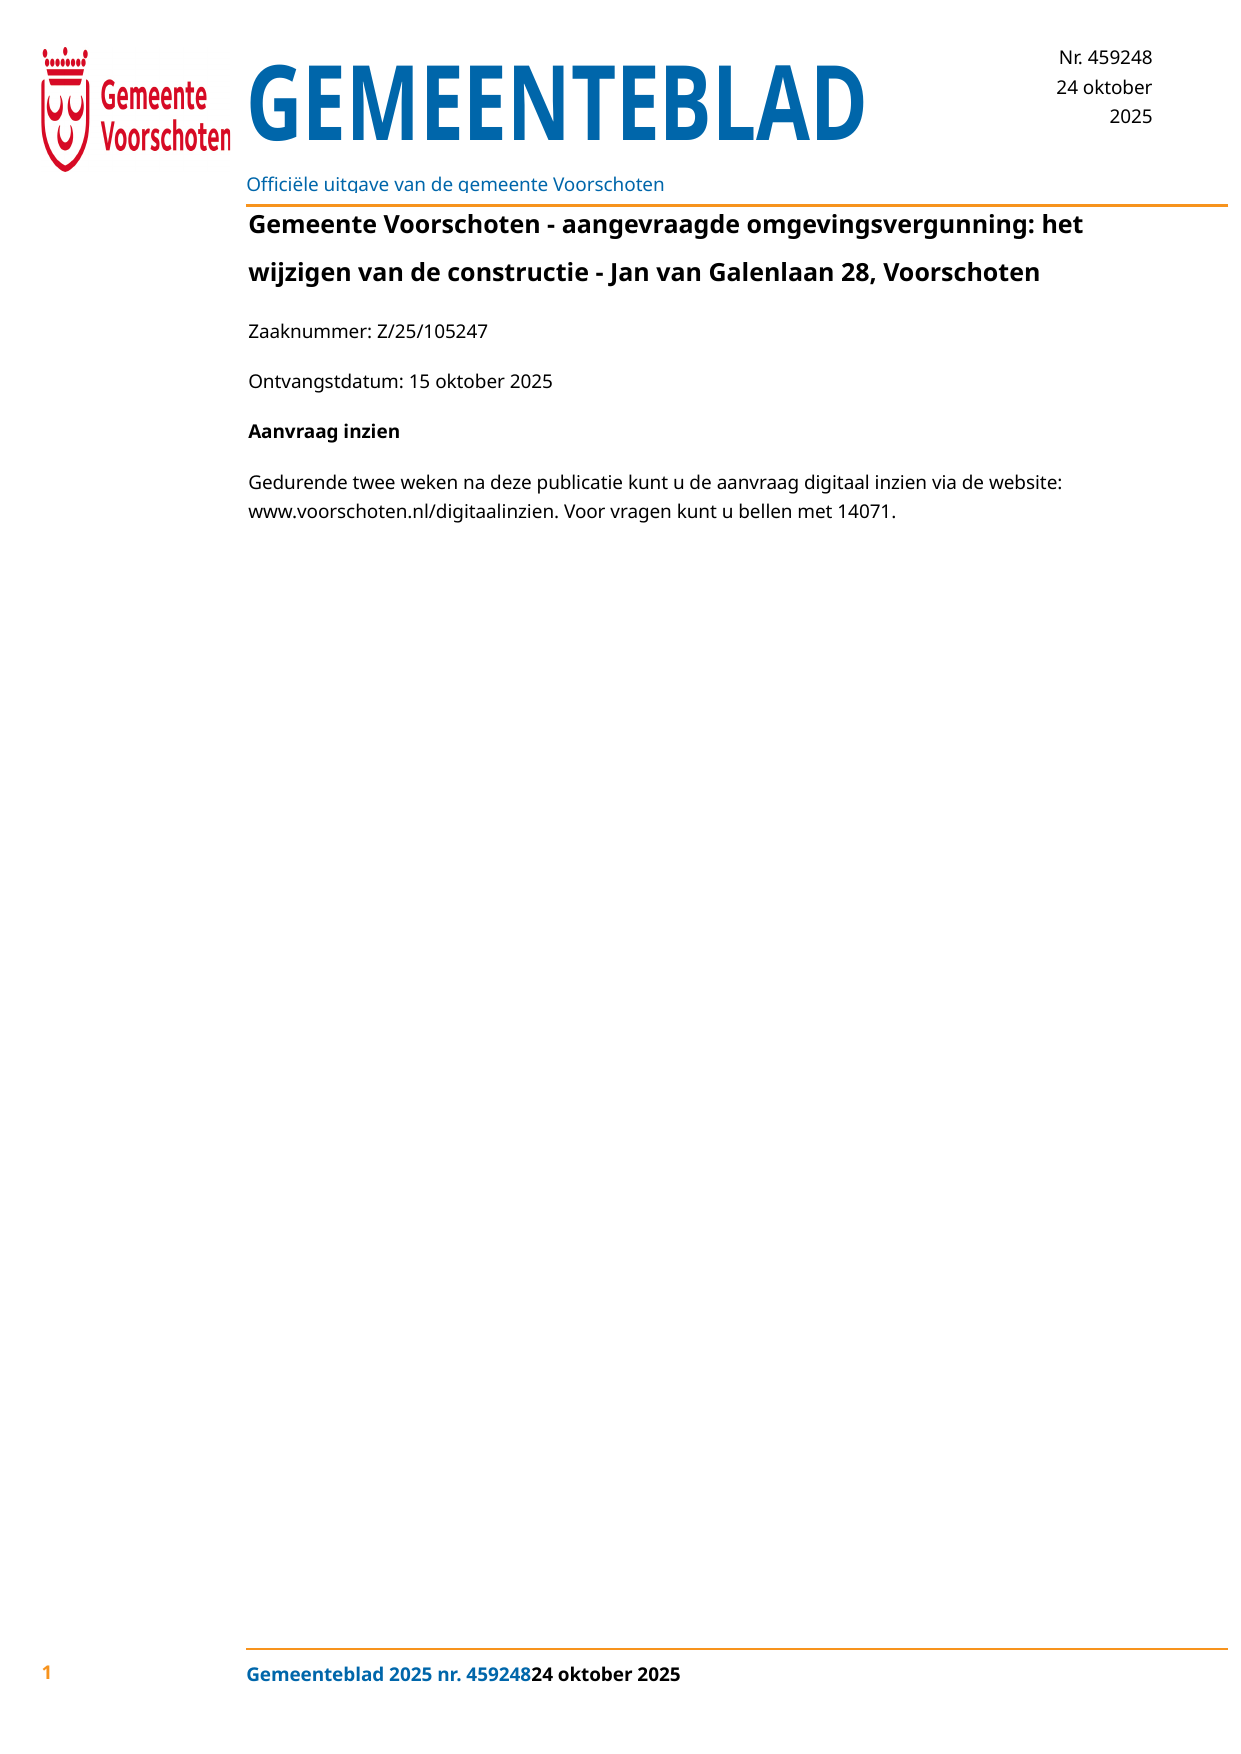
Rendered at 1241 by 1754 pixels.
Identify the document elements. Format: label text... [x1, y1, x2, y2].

picture [41, 47, 231, 172]
text Aanvraag inzien [248, 419, 1152, 444]
text Gedurende twee weken na deze publicatie kunt u de aanvraag digitaal inzien via de website: www.voorschoten.nl/digitaalinzien. Voor vragen kunt u bellen met 14071. [248, 469, 1152, 524]
text Zaaknummer: Z/25/105247 [248, 318, 1152, 344]
text Ontvangstdatum: 15 oktober 2025 [248, 368, 1152, 394]
text Gemeente Voorschoten - aangevraagde omgevingsvergunning: het wijzigen van de constructie - Jan van Galenlaan 28, Voorschoten [248, 207, 1152, 288]
